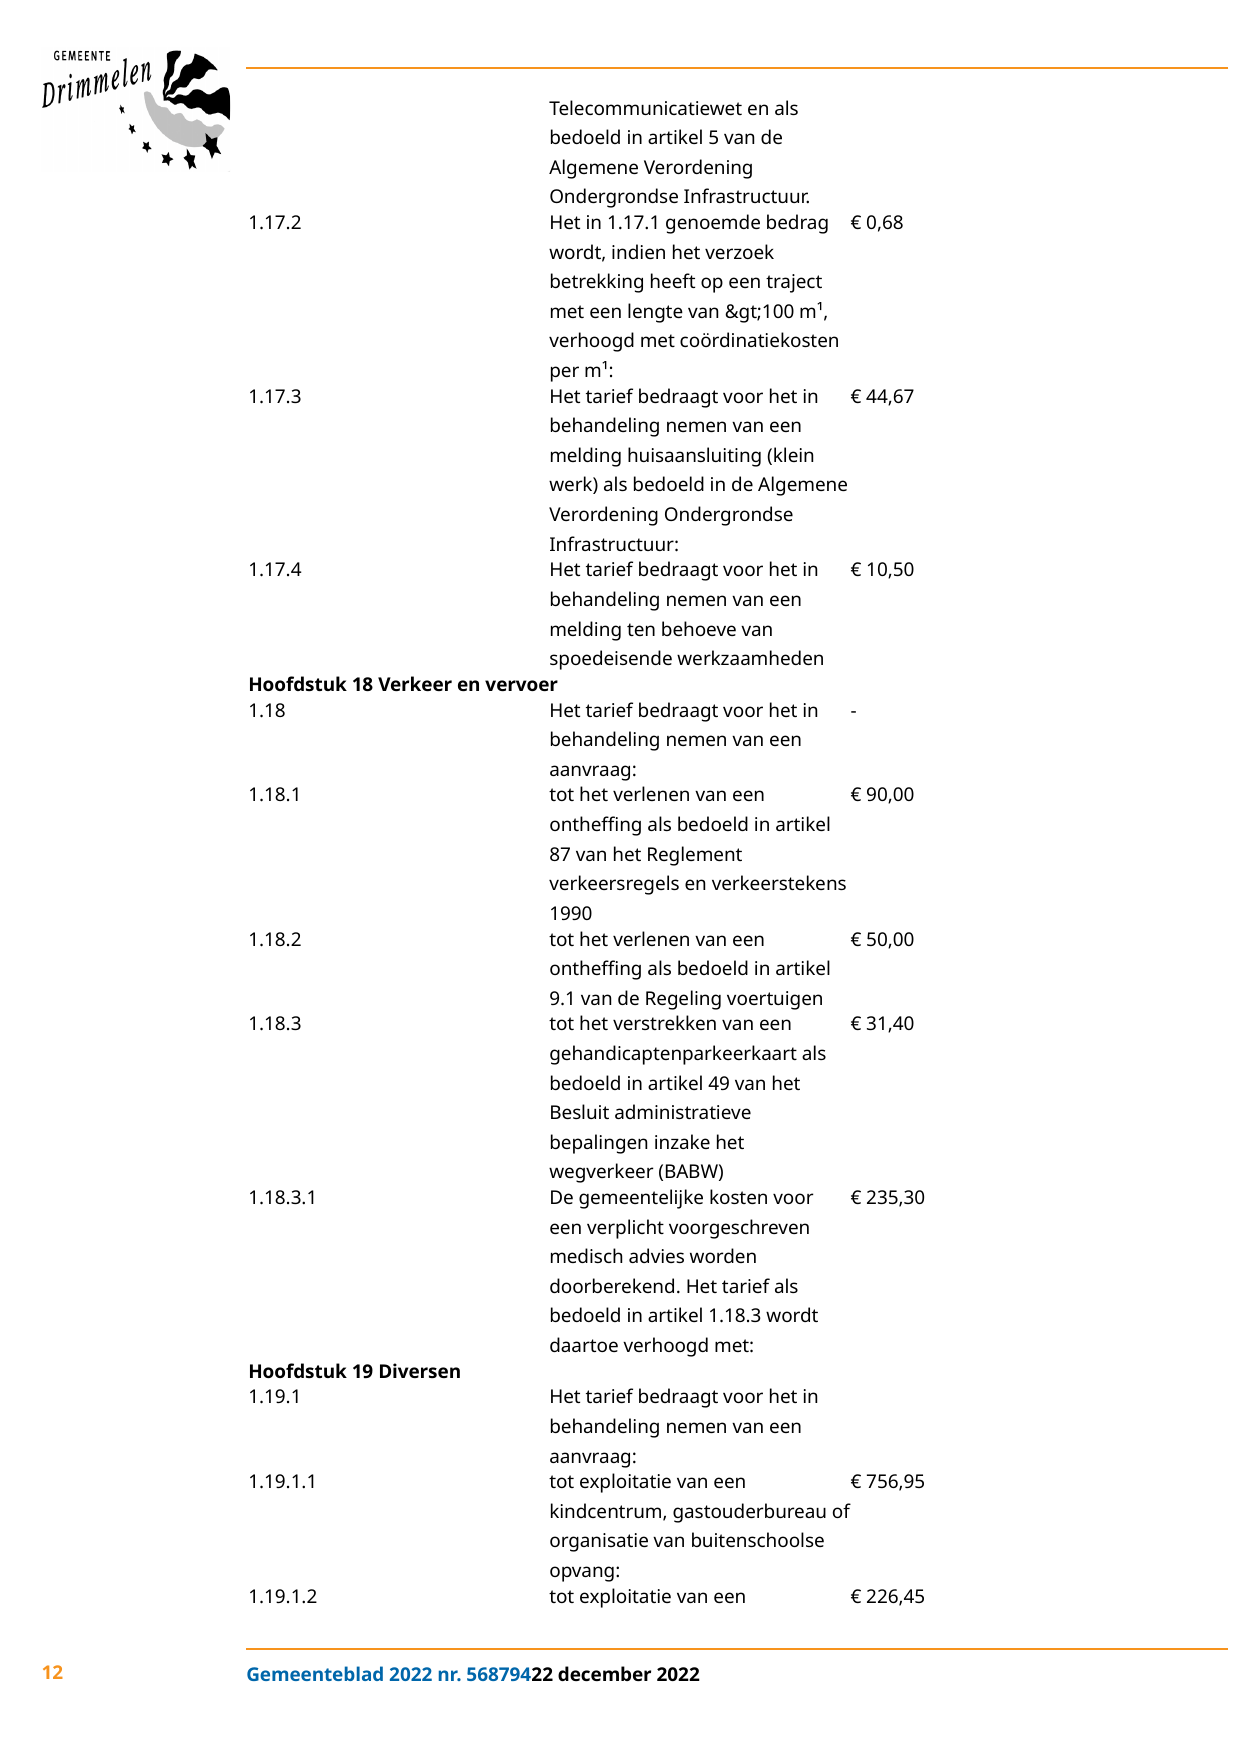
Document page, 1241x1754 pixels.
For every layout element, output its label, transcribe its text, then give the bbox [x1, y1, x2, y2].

table_cell € 10,50 [850, 557, 1152, 671]
table_cell € 235,30 [850, 1184, 1152, 1358]
table_cell 1.17.4 [248, 557, 549, 671]
table_cell 1.19.1 [248, 1384, 549, 1468]
table_cell De gemeentelijke kosten voor een verplicht voorgeschreven medisch advies worden doorberekend. Het tarief als bedoeld in artikel 1.18.3 wordt daartoe verhoogd met: [549, 1184, 850, 1358]
table_cell Hoofdstuk 18 Verkeer en vervoer [248, 671, 1152, 697]
table_cell Het in 1.17.1 genoemde bedrag wordt, indien het verzoek betrekking heeft op een traject met een lengte van &gt;100 m¹, verhoogd met coördinatiekosten per m¹: [549, 209, 850, 383]
table_cell 1.18.2 [248, 926, 549, 1011]
table_cell tot het verlenen van een ontheffing als bedoeld in artikel 87 van het Reglement verkeersregels en verkeerstekens 1990 [549, 782, 850, 926]
table_cell € 226,45 [850, 1583, 1152, 1609]
table_cell 1.18.3.1 [248, 1184, 549, 1358]
table_cell 1.18.3 [248, 1011, 549, 1184]
table_cell 1.17.2 [248, 209, 549, 383]
table_cell 1.19.1.1 [248, 1469, 549, 1583]
table_cell Hoofdstuk 19 Diversen [248, 1358, 1152, 1384]
table_cell 1.17.3 [248, 383, 549, 557]
table_cell Het tarief bedraagt voor het in behandeling nemen van een melding huisaansluiting (klein werk) als bedoeld in de Algemene Verordening Ondergrondse Infrastructuur: [549, 383, 850, 557]
table_cell € 756,95 [850, 1469, 1152, 1583]
table_cell tot exploitatie van een kindcentrum, gastouderbureau of organisatie van buitenschoolse opvang: [549, 1469, 850, 1583]
table_cell € 90,00 [850, 782, 1152, 926]
table_cell € 44,67 [850, 383, 1152, 557]
picture [41, 47, 231, 172]
table_cell [248, 95, 549, 209]
table_cell - [850, 697, 1152, 782]
table_cell tot het verstrekken van een gehandicaptenparkeerkaart als bedoeld in artikel 49 van het Besluit administratieve bepalingen inzake het wegverkeer (BABW) [549, 1011, 850, 1184]
table_cell [850, 1384, 1152, 1468]
table_cell [850, 95, 1152, 209]
table_cell 1.18 [248, 697, 549, 782]
table_cell Telecommunicatiewet en als bedoeld in artikel 5 van de Algemene Verordening Ondergrondse Infrastructuur. [549, 95, 850, 209]
table_cell 1.18.1 [248, 782, 549, 926]
table_cell Het tarief bedraagt voor het in behandeling nemen van een melding ten behoeve van spoedeisende werkzaamheden [549, 557, 850, 671]
table_cell tot exploitatie van een [549, 1583, 850, 1609]
table_cell 1.19.1.2 [248, 1583, 549, 1609]
table_cell Het tarief bedraagt voor het in behandeling nemen van een aanvraag: [549, 697, 850, 782]
table_cell tot het verlenen van een ontheffing als bedoeld in artikel 9.1 van de Regeling voertuigen [549, 926, 850, 1011]
table_cell € 31,40 [850, 1011, 1152, 1184]
table_cell € 50,00 [850, 926, 1152, 1011]
table_cell Het tarief bedraagt voor het in behandeling nemen van een aanvraag: [549, 1384, 850, 1468]
table_cell € 0,68 [850, 209, 1152, 383]
